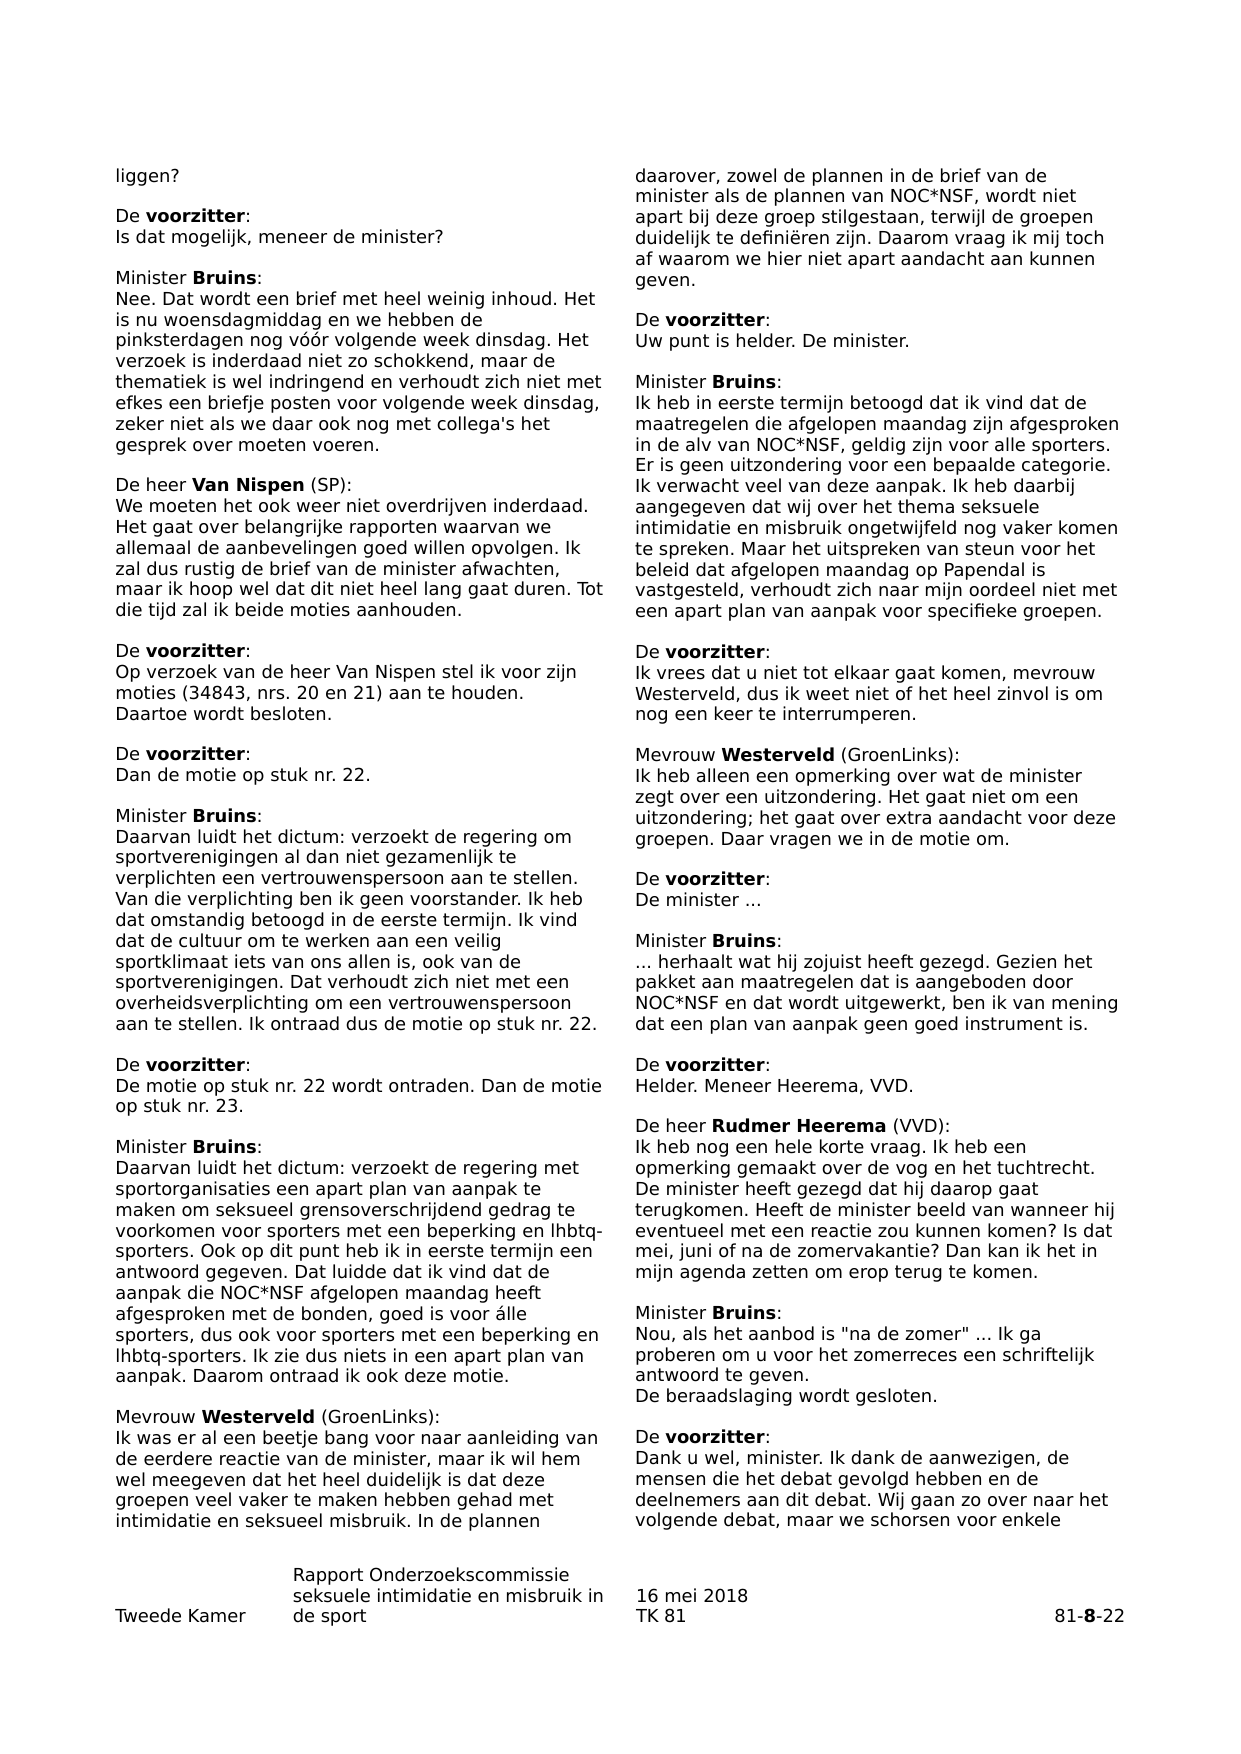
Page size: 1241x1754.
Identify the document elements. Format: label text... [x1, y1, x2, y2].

text De voorzitter: [115, 744, 605, 765]
text We moeten het ook weer niet overdrijven inderdaad. Het gaat over belangrijke rapporten waarvan we allemaal de aanbevelingen goed willen opvolgen. Ik zal dus rustig de brief van de minister afwachten, maar ik hoop wel dat dit niet heel lang gaat duren. Tot die tijd zal ik beide moties aanhouden. [115, 496, 605, 621]
text Minister Bruins: [635, 372, 1125, 393]
text Mevrouw Westerveld (GroenLinks): [115, 1407, 605, 1428]
text De motie op stuk nr. 22 wordt ontraden. Dan de motie op stuk nr. 23. [115, 1075, 605, 1117]
text De voorzitter: [635, 310, 1125, 331]
text Minister Bruins: [635, 1303, 1125, 1323]
text Minister Bruins: [635, 931, 1125, 951]
text Op verzoek van de heer Van Nispen stel ik voor zijn moties (34843, nrs. 20 en 21) aan te houden. [115, 662, 605, 703]
text De minister ... [635, 890, 1125, 911]
text Daarvan luidt het dictum: verzoekt de regering om sportverenigingen al dan niet gezamenlijk te verplichten een vertrouwenspersoon aan te stellen. Van die verplichting ben ik geen voorstander. Ik heb dat omstandig betoogd in de eerste termijn. Ik vind dat de cultuur om te werken aan een veilig sportklimaat iets van ons allen is, ook van de sportverenigingen. Dat verhoudt zich niet met een overheidsverplichting om een vertrouwenspersoon aan te stellen. Ik ontraad dus de motie op stuk nr. 22. [115, 826, 605, 1035]
text De voorzitter: [115, 641, 605, 662]
text liggen? [115, 165, 605, 186]
text Ik heb in eerste termijn betoogd dat ik vind dat de maatregelen die afgelopen maandag zijn afgesproken in de alv van NOC*NSF, geldig zijn voor alle sporters. Er is geen uitzondering voor een bepaalde categorie. Ik verwacht veel van deze aanpak. Ik heb daarbij aangegeven dat wij over het thema seksuele intimidatie en misbruik ongetwijfeld nog vaker komen te spreken. Maar het uitspreken van steun voor het beleid dat afgelopen maandag op Papendal is vastgesteld, verhoudt zich naar mijn oordeel niet met een apart plan van aanpak voor specifieke groepen. [635, 393, 1125, 622]
text De voorzitter: [635, 1055, 1125, 1075]
text Nee. Dat wordt een brief met heel weinig inhoud. Het is nu woensdagmiddag en we hebben de pinksterdagen nog vóór volgende week dinsdag. Het verzoek is inderdaad niet zo schokkend, maar de thematiek is wel indringend en verhoudt zich niet met efkes een briefje posten voor volgende week dinsdag, zeker niet als we daar ook nog met collega's het gesprek over moeten voeren. [115, 288, 605, 455]
text De voorzitter: [635, 642, 1125, 662]
text Dan de motie op stuk nr. 22. [115, 765, 605, 786]
text Ik was er al een beetje bang voor naar aanleiding van de eerdere reactie van de minister, maar ik wil hem wel meegeven dat het heel duidelijk is dat deze groepen veel vaker te maken hebben gehad met intimidatie en seksueel misbruik. In de plannen [115, 1428, 605, 1532]
text Daartoe wordt besloten. [115, 703, 605, 724]
text Mevrouw Westerveld (GroenLinks): [635, 745, 1125, 766]
text De beraadslaging wordt gesloten. [635, 1386, 1125, 1407]
text Daarvan luidt het dictum: verzoekt de regering met sportorganisaties een apart plan van aanpak te maken om seksueel grensoverschrijdend gedrag te voorkomen voor sporters met een beperking en lhbtq-sporters. Ook op dit punt heb ik in eerste termijn een antwoord gegeven. Dat luidde dat ik vind dat de aanpak die NOC*NSF afgelopen maandag heeft afgesproken met de bonden, goed is voor álle sporters, dus ook voor sporters met een beperking en lhbtq-sporters. Ik zie dus niets in een apart plan van aanpak. Daarom ontraad ik ook deze motie. [115, 1158, 605, 1387]
text De heer Van Nispen (SP): [115, 475, 605, 496]
text Helder. Meneer Heerema, VVD. [635, 1075, 1125, 1096]
text daarover, zowel de plannen in de brief van de minister als de plannen van NOC*NSF, wordt niet apart bij deze groep stilgestaan, terwijl de groepen duidelijk te definiëren zijn. Daarom vraag ik mij toch af waarom we hier niet apart aandacht aan kunnen geven. [635, 165, 1125, 290]
text Uw punt is helder. De minister. [635, 331, 1125, 352]
text Is dat mogelijk, meneer de minister? [115, 227, 605, 248]
text Dank u wel, minister. Ik dank de aanwezigen, de mensen die het debat gevolgd hebben en de deelnemers aan dit debat. Wij gaan zo over naar het volgende debat, maar we schorsen voor enkele [635, 1448, 1125, 1531]
text De voorzitter: [635, 1427, 1125, 1448]
text De voorzitter: [635, 869, 1125, 890]
text ... herhaalt wat hij zojuist heeft gezegd. Gezien het pakket aan maatregelen dat is aangeboden door NOC*NSF en dat wordt uitgewerkt, ben ik van mening dat een plan van aanpak geen goed instrument is. [635, 951, 1125, 1035]
text Minister Bruins: [115, 1137, 605, 1158]
text Nou, als het aanbod is "na de zomer" ... Ik ga proberen om u voor het zomerreces een schriftelijk antwoord te geven. [635, 1323, 1125, 1386]
text Ik heb alleen een opmerking over wat de minister zegt over een uitzondering. Het gaat niet om een uitzondering; het gaat over extra aandacht voor deze groepen. Daar vragen we in de motie om. [635, 766, 1125, 849]
text Minister Bruins: [115, 806, 605, 826]
text Minister Bruins: [115, 268, 605, 288]
text Ik vrees dat u niet tot elkaar gaat komen, mevrouw Westerveld, dus ik weet niet of het heel zinvol is om nog een keer te interrumperen. [635, 662, 1125, 725]
text Ik heb nog een hele korte vraag. Ik heb een opmerking gemaakt over de vog en het tuchtrecht. De minister heeft gezegd dat hij daarop gaat terugkomen. Heeft de minister beeld van wanneer hij eventueel met een reactie zou kunnen komen? Is dat mei, juni of na de zomervakantie? Dan kan ik het in mijn agenda zetten om erop terug te komen. [635, 1137, 1125, 1283]
text De voorzitter: [115, 1055, 605, 1075]
text De voorzitter: [115, 206, 605, 227]
text De heer Rudmer Heerema (VVD): [635, 1116, 1125, 1137]
